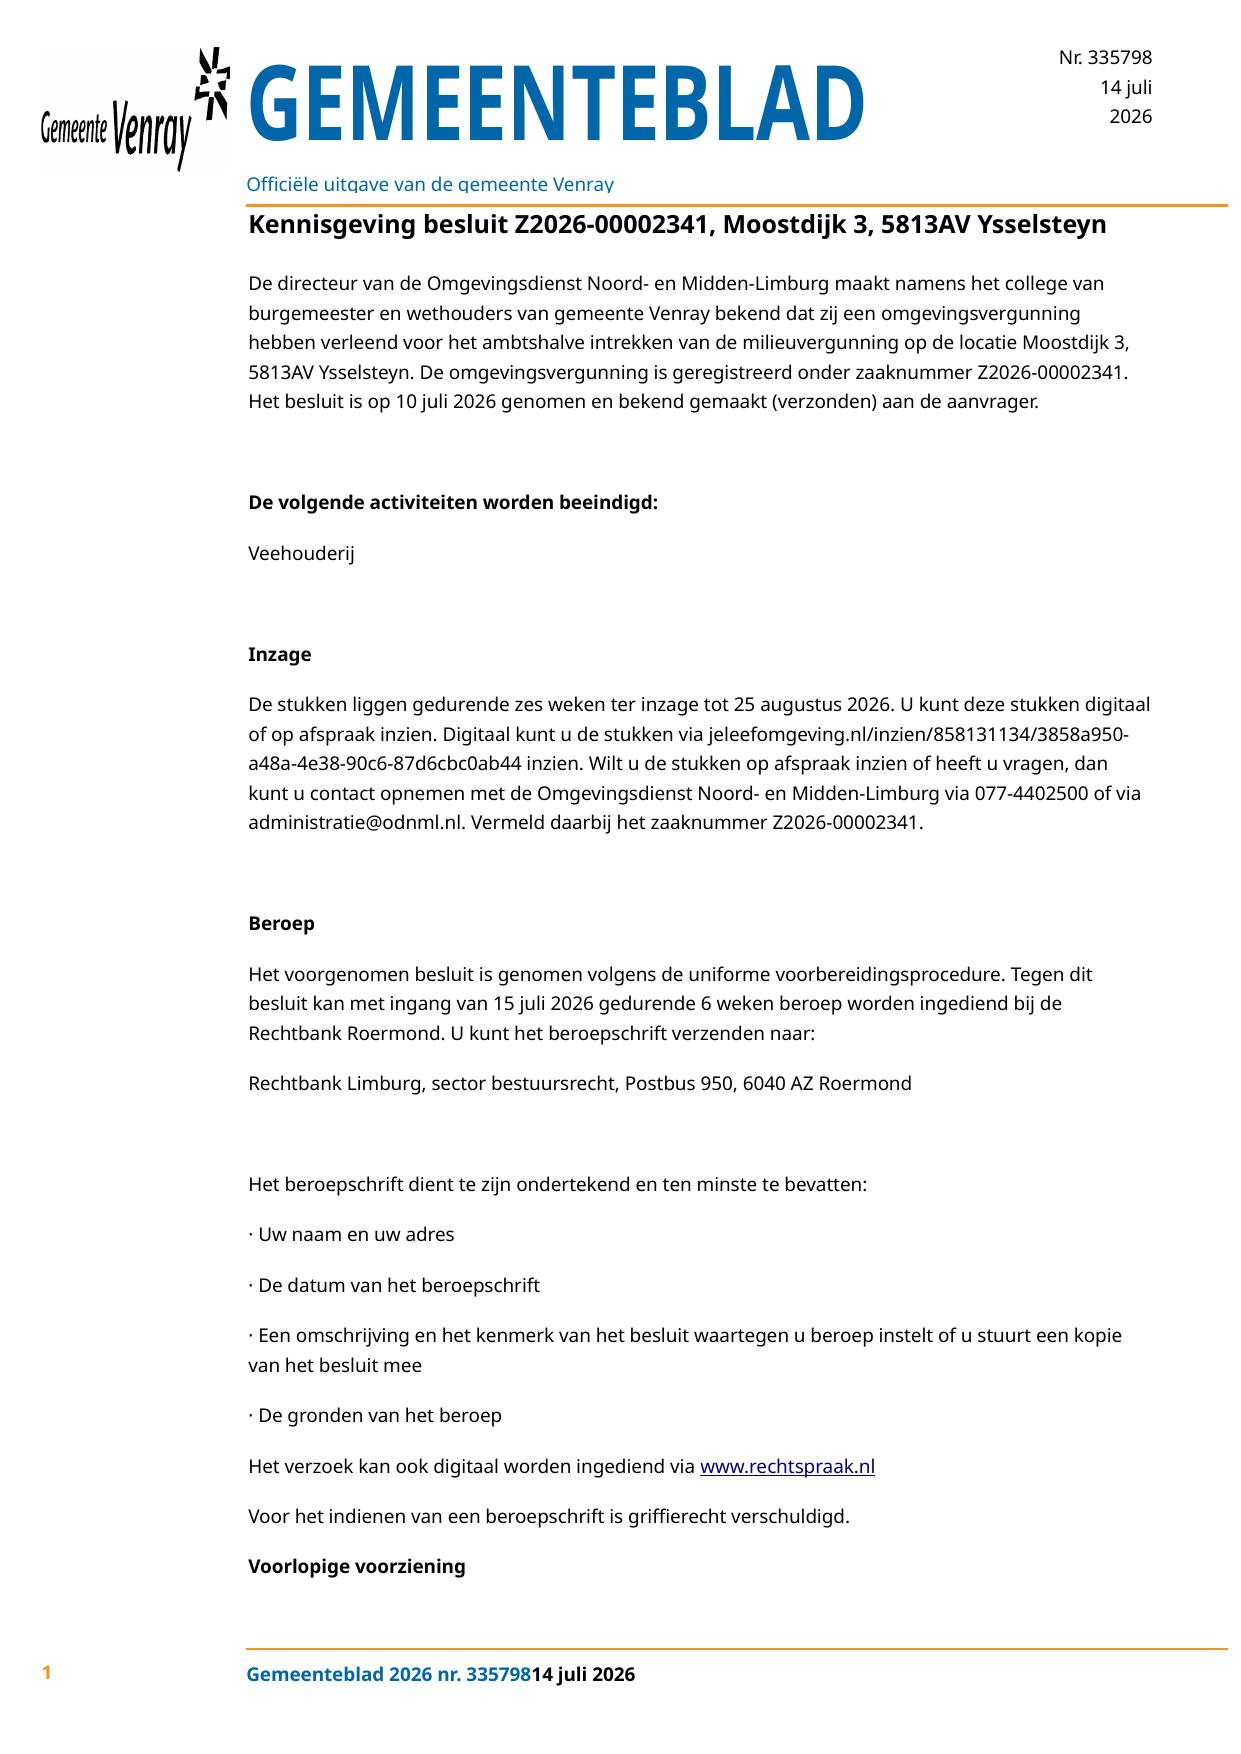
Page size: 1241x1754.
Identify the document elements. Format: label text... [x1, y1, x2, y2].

text De volgende activiteiten worden beeindigd: [248, 489, 1152, 515]
text · Uw naam en uw adres [248, 1222, 1152, 1247]
text Het voorgenomen besluit is genomen volgens de uniforme voorbereidingsprocedure. Tegen dit besluit kan met ingang van 15 juli 2026 gedurende 6 weken beroep worden ingediend bij de Rechtbank Roermond. U kunt het beroepschrift verzenden naar: [248, 961, 1152, 1046]
text Rechtbank Limburg, sector bestuursrecht, Postbus 950, 6040 AZ Roermond [248, 1070, 1152, 1096]
text Inzage [248, 641, 1152, 666]
text Het beroepschrift dient te zijn ondertekend en ten minste te bevatten: [248, 1171, 1152, 1197]
text Voorlopige voorziening [248, 1554, 1152, 1579]
picture [41, 47, 231, 172]
text Voor het indienen van een beroepschrift is griffierecht verschuldigd. [248, 1503, 1152, 1529]
text · Een omschrijving en het kenmerk van het besluit waartegen u beroep instelt of u stuurt een kopie van het besluit mee [248, 1322, 1152, 1378]
text · De datum van het beroepschrift [248, 1272, 1152, 1298]
text Veehouderij [248, 540, 1152, 566]
text Beroep [248, 910, 1152, 936]
text Het verzoek kan ook digitaal worden ingediend via www.rechtspraak.nl [248, 1453, 1152, 1478]
text · De gronden van het beroep [248, 1402, 1152, 1428]
text De stukken liggen gedurende zes weken ter inzage tot 25 augustus 2026. U kunt deze stukken digitaal of op afspraak inzien. Digitaal kunt u de stukken via jeleefomgeving.nl/inzien/858131134/3858a950-a48a-4e38-90c6-87d6cbc0ab44 inzien. Wilt u de stukken op afspraak inzien of heeft u vragen, dan kunt u contact opnemen met de Omgevingsdienst Noord- en Midden-Limburg via 077-4402500 of via administratie@odnml.nl. Vermeld daarbij het zaaknummer Z2026-00002341. [248, 691, 1152, 835]
text Kennisgeving besluit Z2026-00002341, Moostdijk 3, 5813AV Ysselsteyn [248, 207, 1152, 241]
text De directeur van de Omgevingsdienst Noord- en Midden-Limburg maakt namens het college van burgemeester en wethouders van gemeente Venray bekend dat zij een omgevingsvergunning hebben verleend voor het ambtshalve intrekken van de milieuvergunning op de locatie Moostdijk 3, 5813AV Ysselsteyn. De omgevingsvergunning is geregistreerd onder zaaknummer Z2026-00002341. Het besluit is op 10 juli 2026 genomen en bekend gemaakt (verzonden) aan de aanvrager. [248, 270, 1152, 414]
